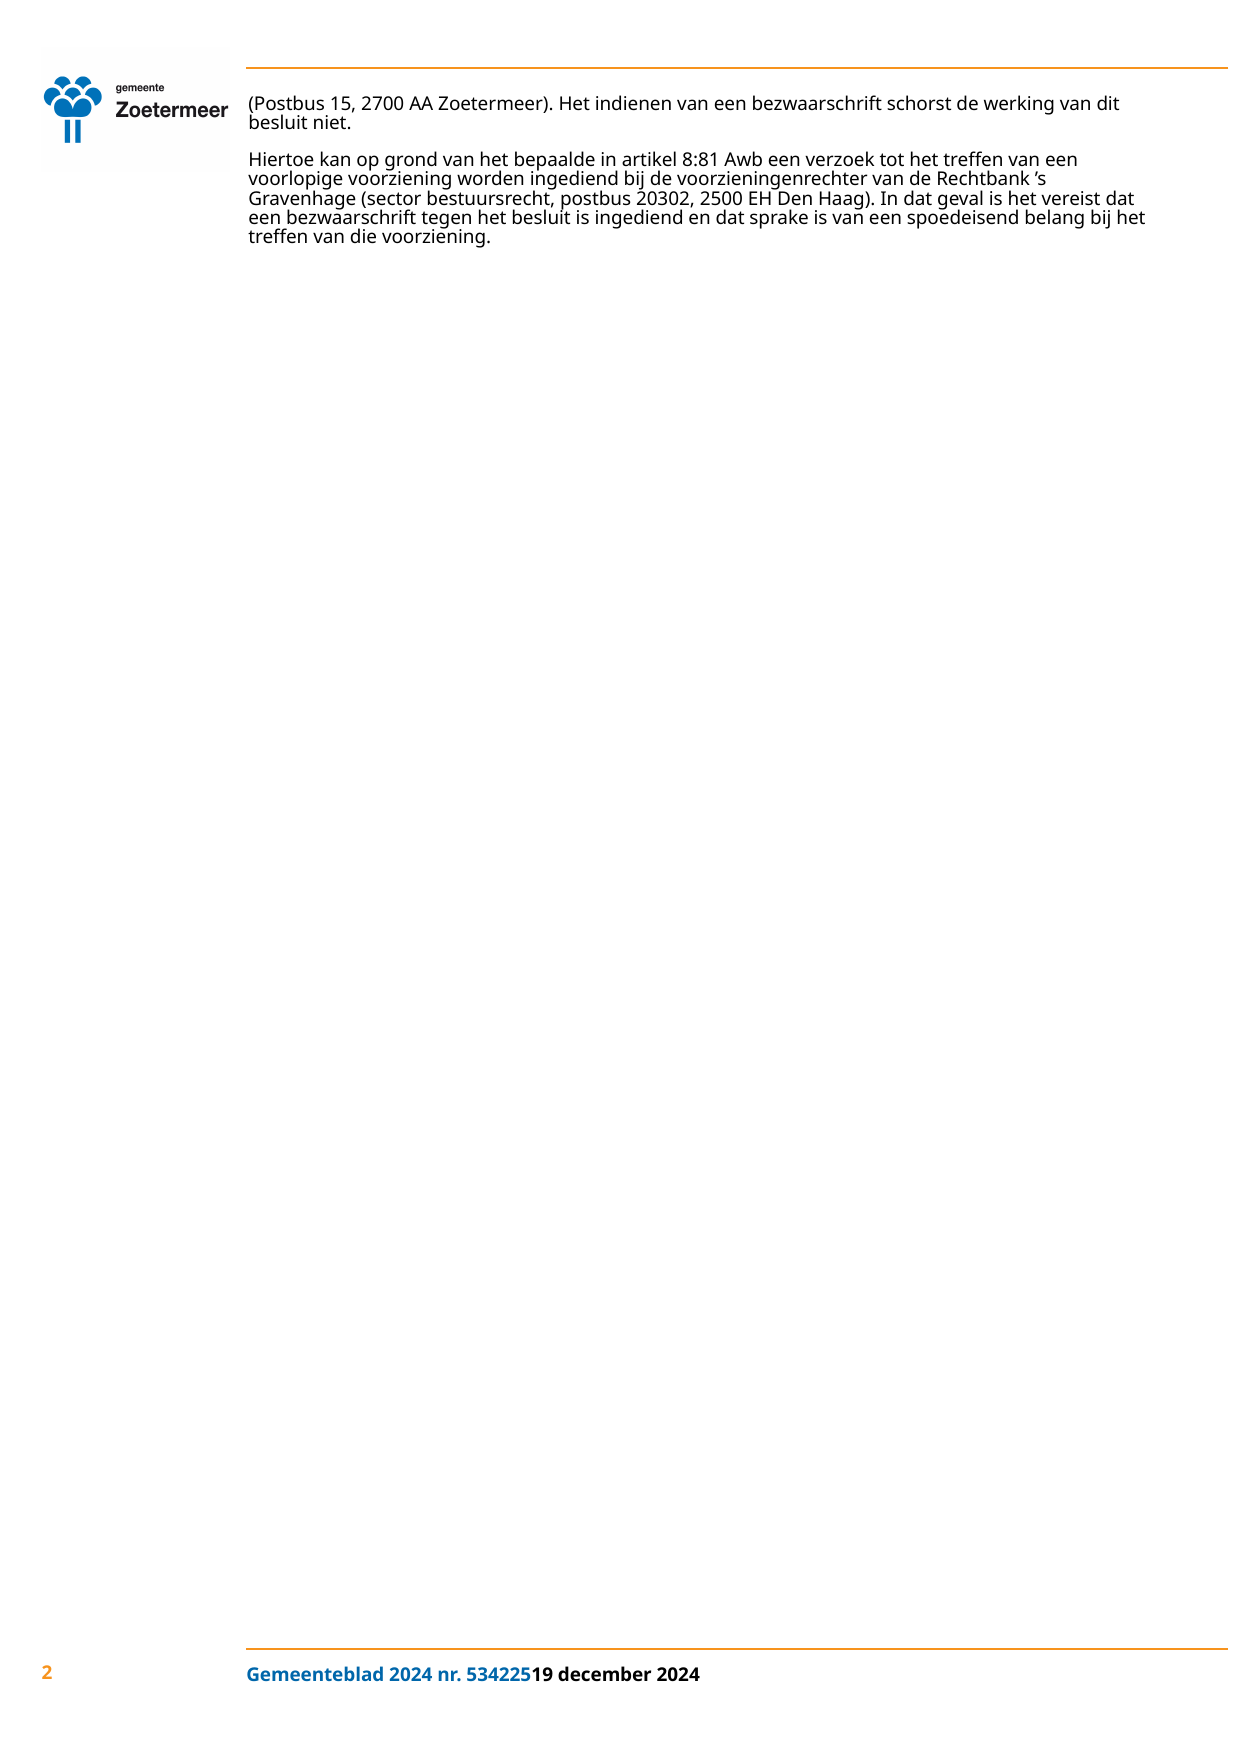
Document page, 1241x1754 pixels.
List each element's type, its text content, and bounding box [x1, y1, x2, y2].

picture [41, 47, 231, 172]
text Hiertoe kan op grond van het bepaalde in artikel 8:81 Awb een verzoek tot het treffen van een voorlopige voorziening worden ingediend bij de voorzieningenrechter van de Rechtbank ’s Gravenhage (sector bestuursrecht, postbus 20302, 2500 EH Den Haag). In dat geval is het vereist dat een bezwaarschrift tegen het besluit is ingediend en dat sprake is van een spoedeisend belang bij het treffen van die voorziening. [248, 151, 1152, 247]
text (Postbus 15, 2700 AA Zoetermeer). Het indienen van een bezwaarschrift schorst de werking van dit besluit niet. [248, 95, 1152, 133]
